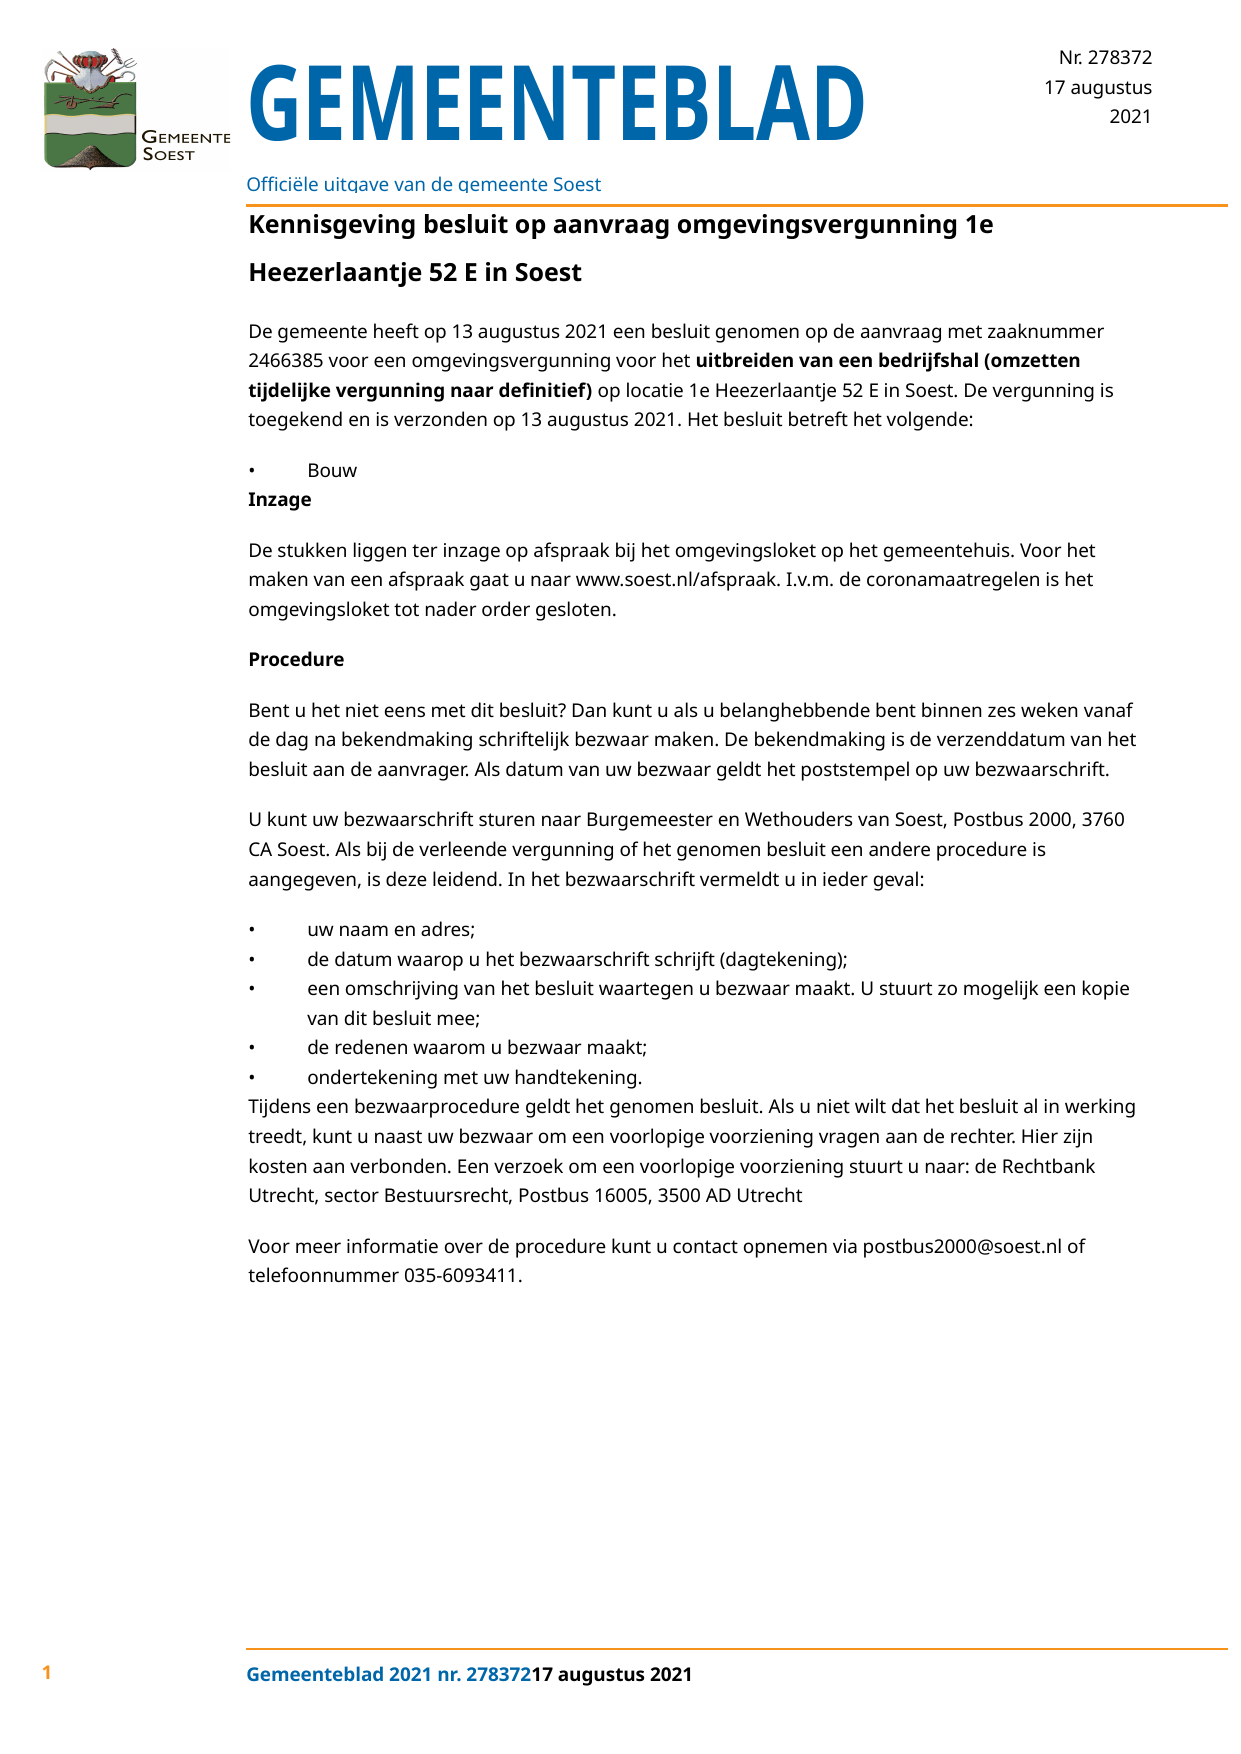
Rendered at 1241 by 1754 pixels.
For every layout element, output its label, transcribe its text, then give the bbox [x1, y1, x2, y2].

picture [41, 47, 231, 172]
text Tijdens een bezwaarprocedure geldt het genomen besluit. Als u niet wilt dat het besluit al in werking treedt, kunt u naast uw bezwaar om een voorlopige voorziening vragen aan de rechter. Hier zijn kosten aan verbonden. Een verzoek om een voorlopige voorziening stuurt u naar: de Rechtbank Utrecht, sector Bestuursrecht, Postbus 16005, 3500 AD Utrecht [248, 1094, 1152, 1208]
list ondertekening met uw handtekening. [248, 1064, 1152, 1090]
text Inzage [248, 487, 1152, 512]
text De gemeente heeft op 13 augustus 2021 een besluit genomen op de aanvraag met zaaknummer 2466385 voor een omgevingsvergunning voor het uitbreiden van een bedrijfshal (omzetten tijdelijke vergunning naar definitief) op locatie 1e Heezerlaantje 52 E in Soest. De vergunning is toegekend en is verzonden op 13 augustus 2021. Het besluit betreft het volgende: [248, 318, 1152, 432]
list een omschrijving van het besluit waartegen u bezwaar maakt. U stuurt zo mogelijk een kopie van dit besluit mee; [248, 975, 1152, 1031]
list de datum waarop u het bezwaarschrift schrijft (dagtekening); [248, 946, 1152, 972]
text De stukken liggen ter inzage op afspraak bij het omgevingsloket op het gemeentehuis. Voor het maken van een afspraak gaat u naar www.soest.nl/afspraak. I.v.m. de coronamaatregelen is het omgevingsloket tot nader order gesloten. [248, 537, 1152, 622]
list Bouw [248, 457, 1152, 483]
text Bent u het niet eens met dit besluit? Dan kunt u als u belanghebbende bent binnen zes weken vanaf de dag na bekendmaking schriftelijk bezwaar maken. De bekendmaking is de verzenddatum van het besluit aan de aanvrager. Als datum van uw bezwaar geldt het poststempel op uw bezwaarschrift. [248, 697, 1152, 782]
list uw naam en adres; [248, 916, 1152, 942]
text Kennisgeving besluit op aanvraag omgevingsvergunning 1e Heezerlaantje 52 E in Soest [248, 207, 1152, 288]
text Procedure [248, 647, 1152, 672]
list de redenen waarom u bezwaar maakt; [248, 1034, 1152, 1060]
text U kunt uw bezwaarschrift sturen naar Burgemeester en Wethouders van Soest, Postbus 2000, 3760 CA Soest. Als bij de verleende vergunning of het genomen besluit een andere procedure is aangegeven, is deze leidend. In het bezwaarschrift vermeldt u in ieder geval: [248, 807, 1152, 892]
text Voor meer informatie over de procedure kunt u contact opnemen via postbus2000@soest.nl of telefoonnummer 035-6093411. [248, 1233, 1152, 1288]
